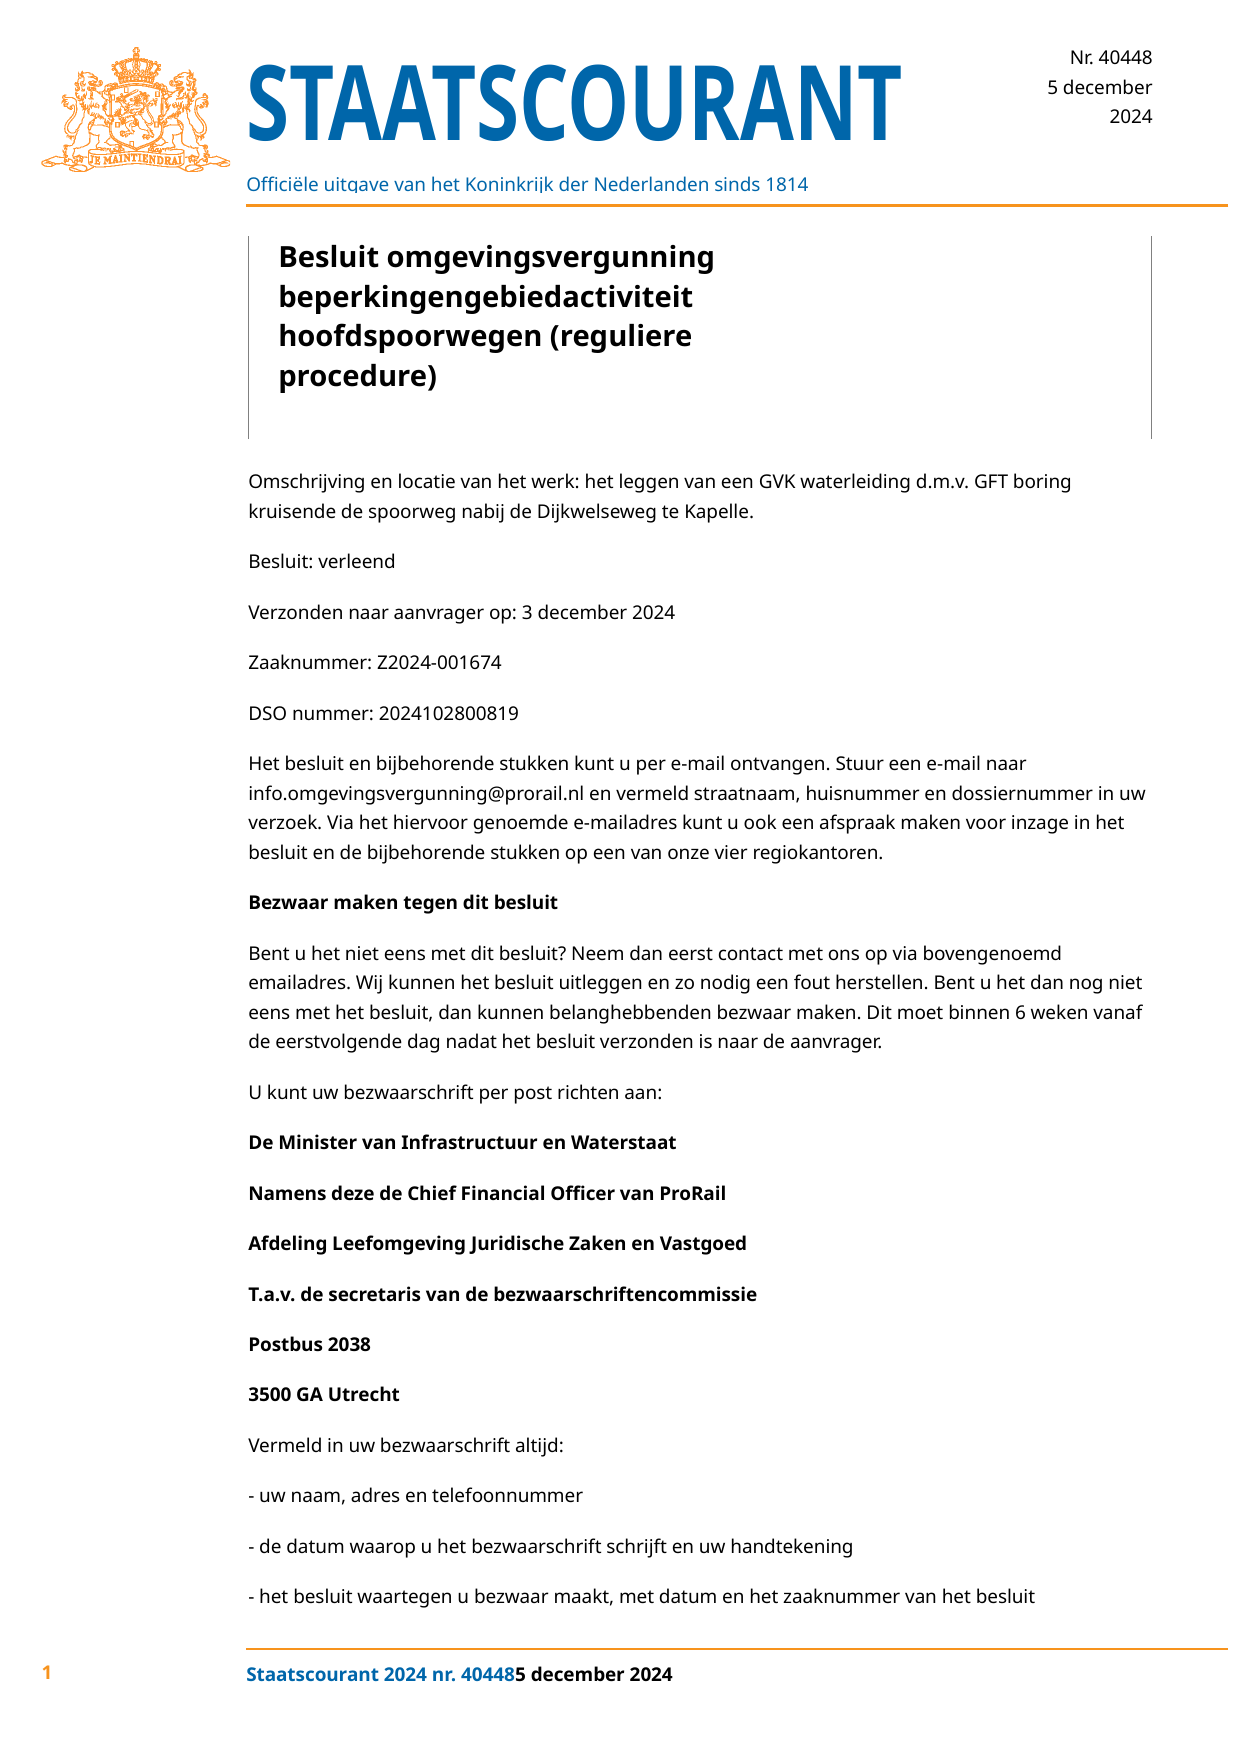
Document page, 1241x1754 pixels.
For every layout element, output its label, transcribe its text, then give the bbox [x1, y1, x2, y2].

table_header [1090, 236, 1151, 413]
table_header [850, 414, 1151, 439]
text T.a.v. de secretaris van de bezwaarschriftencommissie [248, 1281, 1152, 1306]
text Het besluit en bijbehorende stukken kunt u per e-mail ontvangen. Stuur een e-mail naar info.omgevingsvergunning@prorail.nl en vermeld straatnaam, huisnummer en dossiernummer in uw verzoek. Via het hiervoor genoemde e-mailadres kunt u ook een afspraak maken voor inzage in het besluit en de bijbehorende stukken op een van onze vier regiokantoren. [248, 750, 1152, 865]
text Bezwaar maken tegen dit besluit [248, 889, 1152, 915]
text U kunt uw bezwaarschrift per post richten aan: [248, 1079, 1152, 1105]
text DSO nummer: 2024102800819 [248, 700, 1152, 726]
text Zaaknummer: Z2024-001674 [248, 649, 1152, 675]
text Namens deze de Chief Financial Officer van ProRail [248, 1180, 1152, 1206]
text De Minister van Infrastructuur en Waterstaat [248, 1129, 1152, 1155]
picture [41, 47, 231, 172]
text Vermeld in uw bezwaarschrift altijd: [248, 1432, 1152, 1458]
text Bent u het niet eens met dit besluit? Neem dan eerst contact met ons op via bovengenoemd emailadres. Wij kunnen het besluit uitleggen en zo nodig een fout herstellen. Bent u het dan nog niet eens met het besluit, dan kunnen belanghebbenden bezwaar maken. Dit moet binnen 6 weken vanaf de eerstvolgende dag nadat het besluit verzonden is naar de aanvrager. [248, 940, 1152, 1054]
text - de datum waarop u het bezwaarschrift schrijft en uw handtekening [248, 1533, 1152, 1558]
text Verzonden naar aanvrager op: 3 december 2024 [248, 599, 1152, 625]
text Postbus 2038 [248, 1331, 1152, 1357]
text Omschrijving en locatie van het werk: het leggen van een GVK waterleiding d.m.v. GFT boring kruisende de spoorweg nabij de Dijkwelseweg te Kapelle. [248, 469, 1152, 524]
text - het besluit waartegen u bezwaar maakt, met datum en het zaaknummer van het besluit [248, 1583, 1152, 1609]
text - uw naam, adres en telefoonnummer [248, 1482, 1152, 1508]
table_header [850, 236, 912, 413]
picture [912, 236, 1090, 414]
text Afdeling Leefomgeving Juridische Zaken en Vastgoed [248, 1230, 1152, 1256]
text Besluit: verleend [248, 549, 1152, 574]
table_header Besluit omgevingsvergunning beperkingengebiedactiviteit hoofdspoorwegen (reguliere procedure) [249, 236, 850, 439]
text 3500 GA Utrecht [248, 1382, 1152, 1407]
